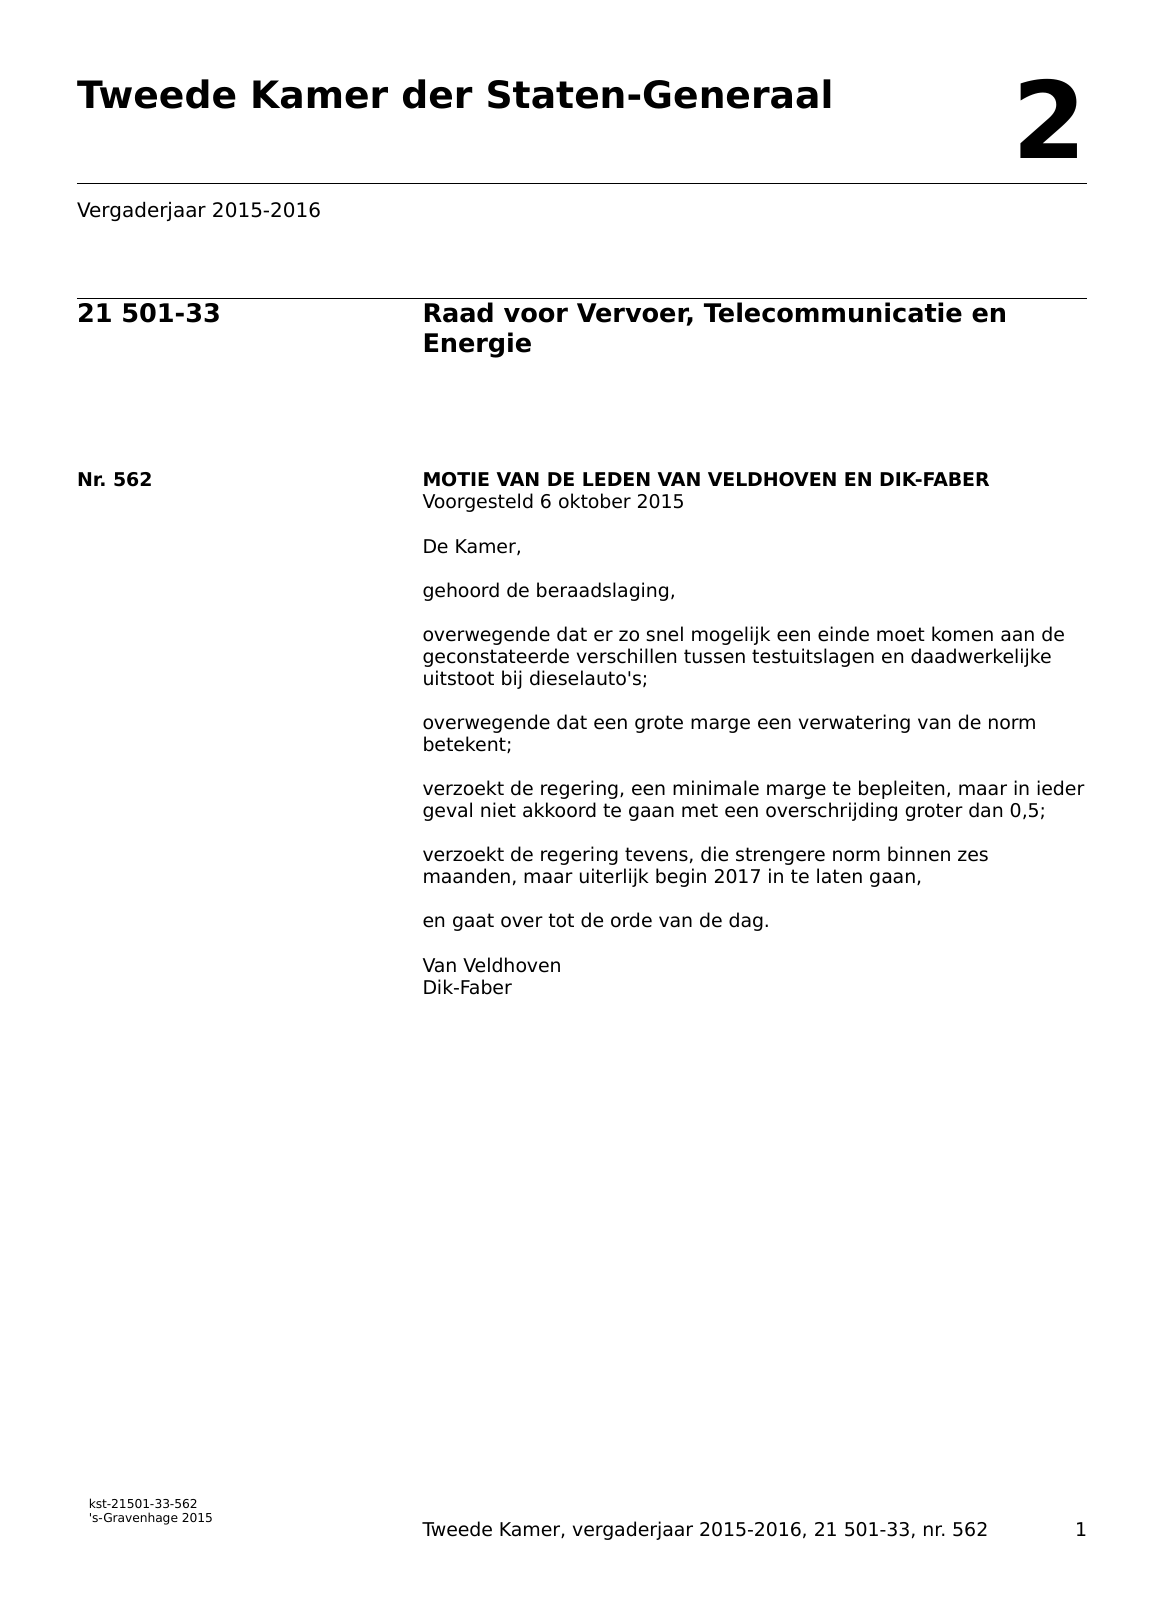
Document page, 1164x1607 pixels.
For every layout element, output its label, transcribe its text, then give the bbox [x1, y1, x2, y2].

table_header Tweede Kamer der Staten-Generaal [77, 59, 886, 183]
subtitle Nr. 562 MOTIE VAN DE LEDEN VAN VELDHOVEN EN DIK-FABER [77, 469, 1087, 491]
table_cell Vergaderjaar 2015-2016 [77, 184, 1087, 298]
text De Kamer, [422, 536, 1087, 557]
text 's-Gravenhage 2015 [88, 1511, 323, 1525]
text Van Veldhoven [422, 954, 1087, 977]
table_header 2 [886, 59, 1087, 183]
text Voorgesteld 6 oktober 2015 [422, 491, 1087, 513]
text overwegende dat er zo snel mogelijk een einde moet komen aan de geconstateerde verschillen tussen testuitslagen en daadwerkelijke uitstoot bij dieselauto's; [422, 624, 1087, 690]
text verzoekt de regering tevens, die strengere norm binnen zes maanden, maar uiterlijk begin 2017 in te laten gaan, [422, 844, 1087, 888]
text kst-21501-33-562 [88, 1497, 323, 1511]
text overwegende dat een grote marge een verwatering van de norm betekent; [422, 712, 1087, 756]
text Dik-Faber [422, 977, 1087, 998]
text gehoord de beraadslaging, [422, 580, 1087, 602]
text verzoekt de regering, een minimale marge te bepleiten, maar in ieder geval niet akkoord te gaan met een overschrijding groter dan 0,5; [422, 778, 1087, 822]
subtitle 21 501-33 Raad voor Vervoer, Telecommunicatie en Energie [77, 299, 1087, 358]
text en gaat over tot de orde van de dag. [422, 910, 1087, 932]
